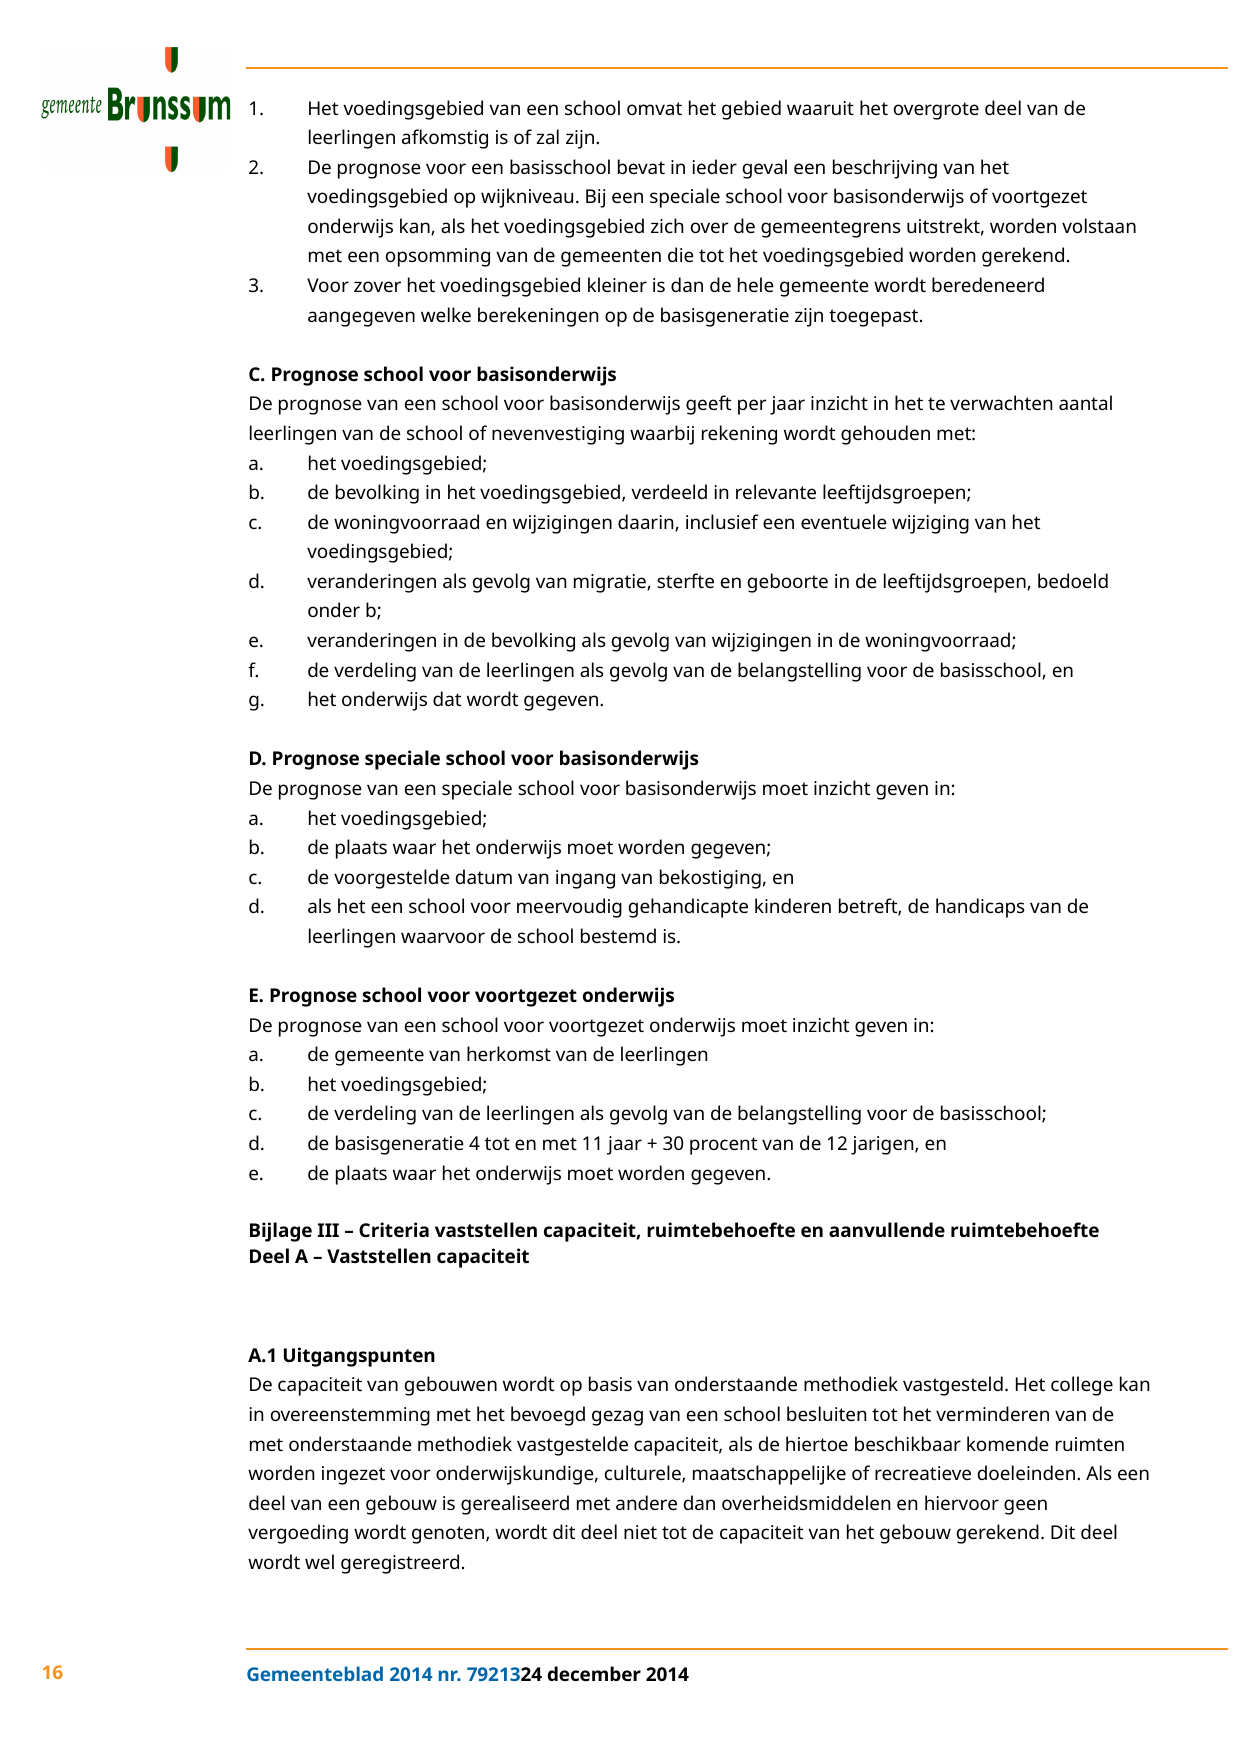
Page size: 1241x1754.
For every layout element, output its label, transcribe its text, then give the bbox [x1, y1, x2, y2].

picture [41, 47, 231, 172]
list het voedingsgebied; [248, 1071, 1152, 1097]
text De prognose van een school voor voortgezet onderwijs moet inzicht geven in: [248, 1012, 1152, 1038]
text Deel A – Vaststellen capaciteit [248, 1243, 1152, 1269]
text E. Prognose school voor voortgezet onderwijs [248, 982, 1152, 1008]
list het voedingsgebied; [248, 450, 1152, 476]
text De capaciteit van gebouwen wordt op basis van onderstaande methodiek vastgesteld. Het college kan in overeenstemming met het bevoegd gezag van een school besluiten tot het verminderen van de met onderstaande methodiek vastgestelde capaciteit, als de hiertoe beschikbaar komende ruimten worden ingezet voor onderwijskundige, culturele, maatschappelijke of recreatieve doeleinden. Als een deel van een gebouw is gerealiseerd met andere dan overheidsmiddelen en hiervoor geen vergoeding wordt genoten, wordt dit deel niet tot de capaciteit van het gebouw gerekend. Dit deel wordt wel geregistreerd. [248, 1372, 1152, 1575]
text C. Prognose school voor basisonderwijs [248, 361, 1152, 387]
list de plaats waar het onderwijs moet worden gegeven; [248, 834, 1152, 860]
list het onderwijs dat wordt gegeven. [248, 686, 1152, 712]
list veranderingen als gevolg van migratie, sterfte en geboorte in de leeftijdsgroepen, bedoeld onder b; [248, 568, 1152, 623]
text Bijlage III – Criteria vaststellen capaciteit, ruimtebehoefte en aanvullende ruimtebehoefte [248, 1215, 1152, 1243]
list veranderingen in de bevolking als gevolg van wijzigingen in de woningvoorraad; [248, 627, 1152, 653]
list de woningvoorraad en wijzigingen daarin, inclusief een eventuele wijziging van het voedingsgebied; [248, 509, 1152, 564]
list de voorgestelde datum van ingang van bekostiging, en [248, 864, 1152, 890]
list de verdeling van de leerlingen als gevolg van de belangstelling voor de basisschool; [248, 1101, 1152, 1126]
list de plaats waar het onderwijs moet worden gegeven. [248, 1160, 1152, 1186]
list de basisgeneratie 4 tot en met 11 jaar + 30 procent van de 12 jarigen, en [248, 1130, 1152, 1156]
list het voedingsgebied; [248, 805, 1152, 831]
text De prognose van een school voor basisonderwijs geeft per jaar inzicht in het te verwachten aantal leerlingen van de school of nevenvestiging waarbij rekening wordt gehouden met: [248, 391, 1152, 446]
list de bevolking in het voedingsgebied, verdeeld in relevante leeftijdsgroepen; [248, 479, 1152, 505]
text D. Prognose speciale school voor basisonderwijs [248, 746, 1152, 771]
list Voor zover het voedingsgebied kleiner is dan de hele gemeente wordt beredeneerd aangegeven welke berekeningen op de basisgeneratie zijn toegepast. [248, 272, 1152, 328]
text A.1 Uitgangspunten [248, 1342, 1152, 1368]
list Het voedingsgebied van een school omvat het gebied waaruit het overgrote deel van de leerlingen afkomstig is of zal zijn. [248, 95, 1152, 150]
list de verdeling van de leerlingen als gevolg van de belangstelling voor de basisschool, en [248, 657, 1152, 683]
list De prognose voor een basisschool bevat in ieder geval een beschrijving van het voedingsgebied op wijkniveau. Bij een speciale school voor basisonderwijs of voortgezet onderwijs kan, als het voedingsgebied zich over de gemeentegrens uitstrekt, worden volstaan met een opsomming van de gemeenten die tot het voedingsgebied worden gerekend. [248, 154, 1152, 268]
list als het een school voor meervoudig gehandicapte kinderen betreft, de handicaps van de leerlingen waarvoor de school bestemd is. [248, 893, 1152, 949]
list de gemeente van herkomst van de leerlingen [248, 1041, 1152, 1067]
text De prognose van een speciale school voor basisonderwijs moet inzicht geven in: [248, 775, 1152, 801]
